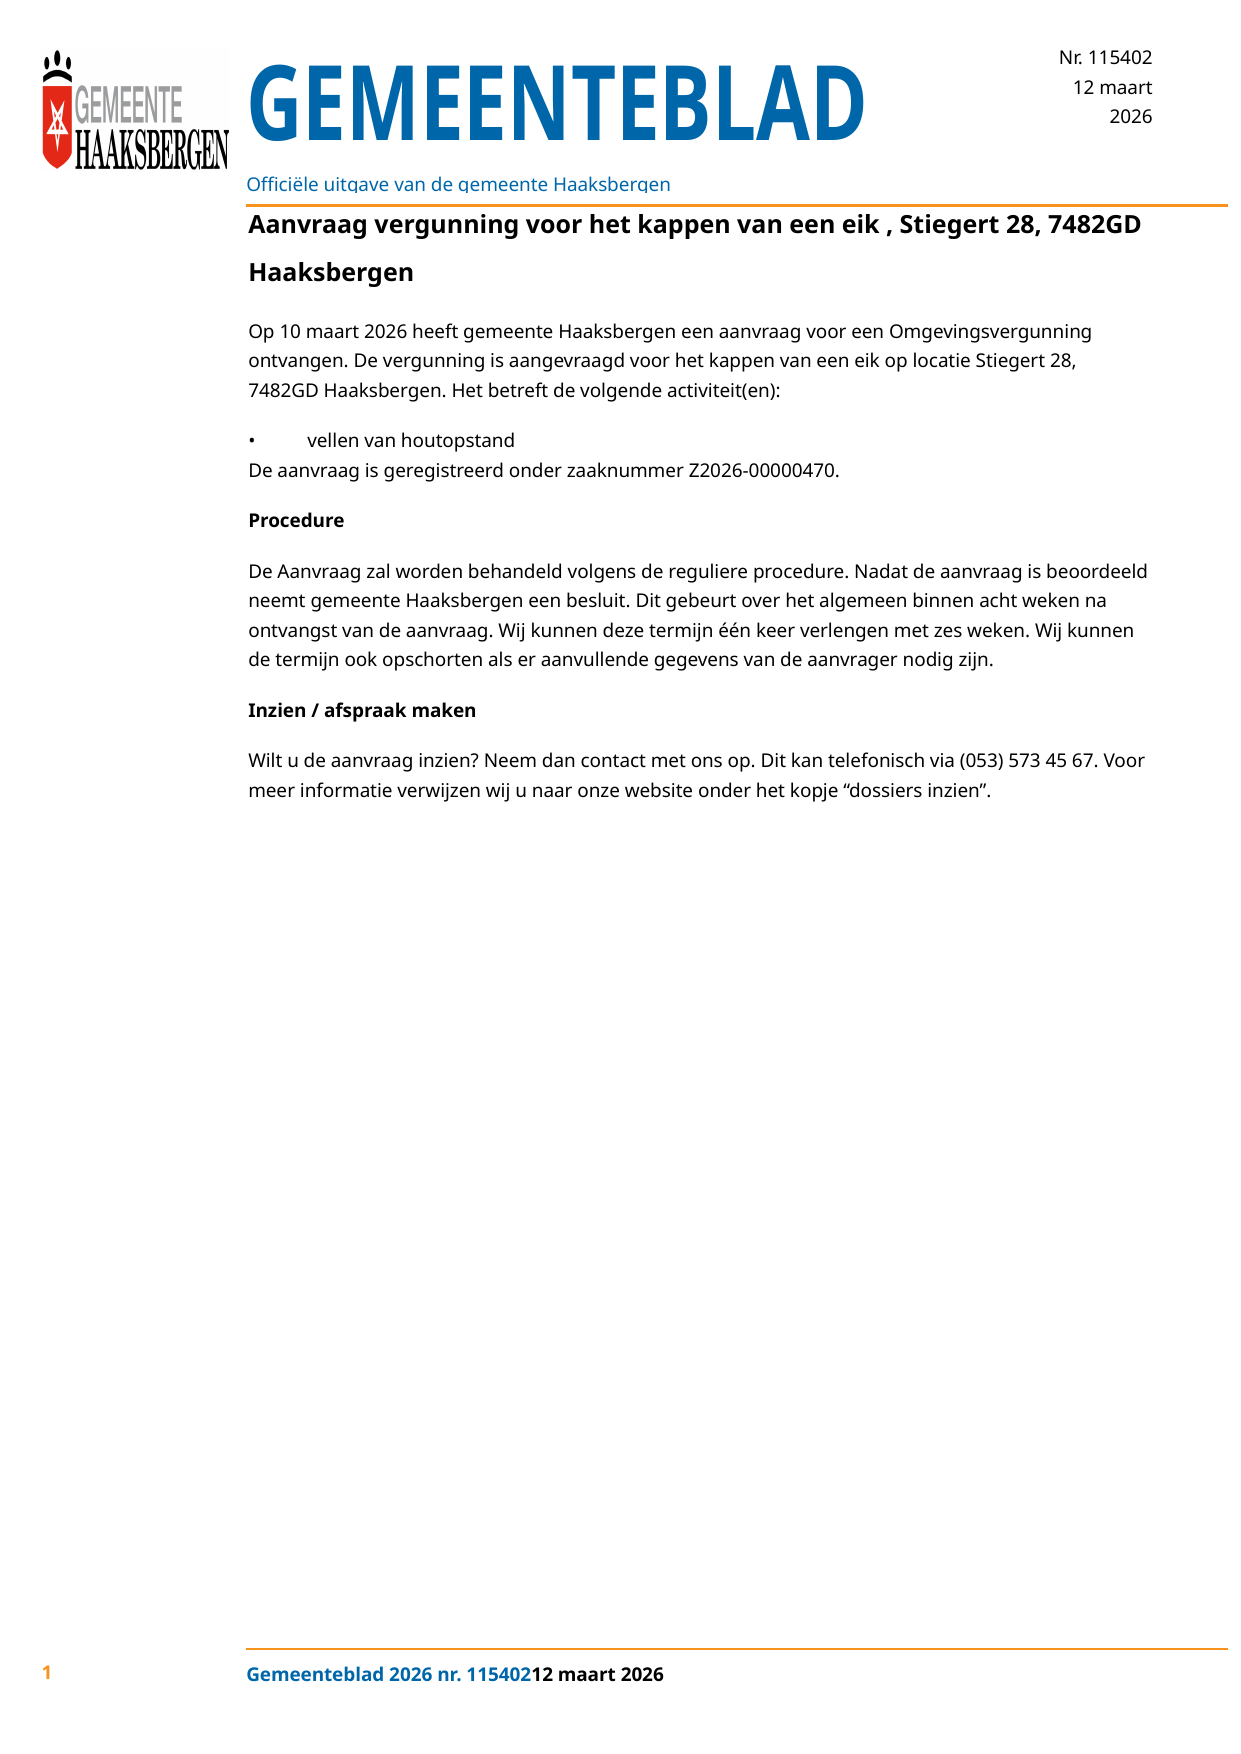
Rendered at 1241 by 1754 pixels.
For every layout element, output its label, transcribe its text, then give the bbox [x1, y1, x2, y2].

text Op 10 maart 2026 heeft gemeente Haaksbergen een aanvraag voor een Omgevingsvergunning ontvangen. De vergunning is aangevraagd voor het kappen van een eik op locatie Stiegert 28, 7482GD Haaksbergen. Het betreft de volgende activiteit(en): [248, 318, 1152, 403]
picture [41, 47, 231, 172]
text Inzien / afspraak maken [248, 697, 1152, 723]
text De aanvraag is geregistreerd onder zaaknummer Z2026-00000470. [248, 457, 1152, 483]
text Aanvraag vergunning voor het kappen van een eik , Stiegert 28, 7482GD Haaksbergen [248, 207, 1152, 288]
text De Aanvraag zal worden behandeld volgens de reguliere procedure. Nadat de aanvraag is beoordeeld neemt gemeente Haaksbergen een besluit. Dit gebeurt over het algemeen binnen acht weken na ontvangst van de aanvraag. Wij kunnen deze termijn één keer verlengen met zes weken. Wij kunnen de termijn ook opschorten als er aanvullende gegevens van de aanvrager nodig zijn. [248, 558, 1152, 672]
list vellen van houtopstand [248, 427, 1152, 453]
text Procedure [248, 507, 1152, 533]
text Wilt u de aanvraag inzien? Neem dan contact met ons op. Dit kan telefonisch via (053) 573 45 67. Voor meer informatie verwijzen wij u naar onze website onder het kopje “dossiers inzien”. [248, 747, 1152, 803]
